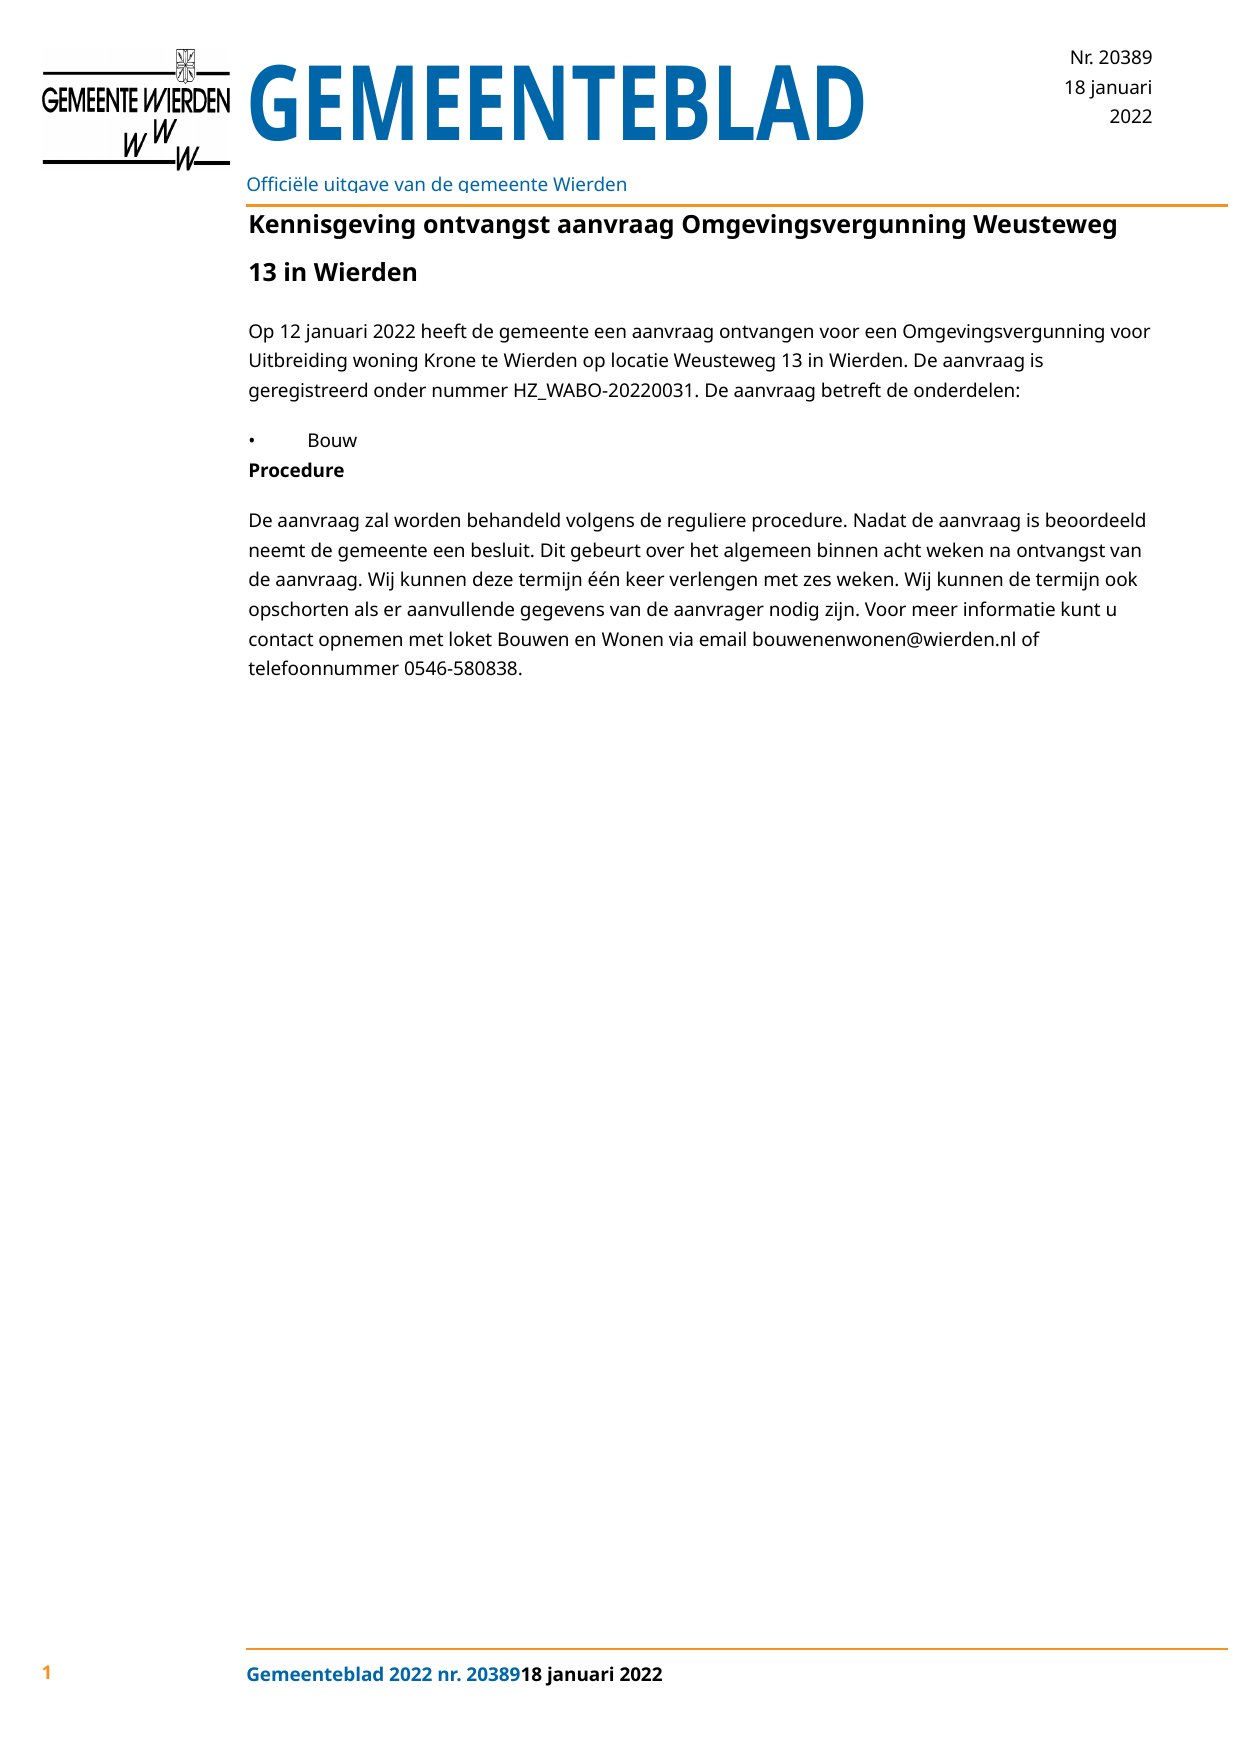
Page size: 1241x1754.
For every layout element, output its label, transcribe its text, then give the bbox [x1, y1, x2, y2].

text Procedure [248, 457, 1152, 483]
text Op 12 januari 2022 heeft de gemeente een aanvraag ontvangen voor een Omgevingsvergunning voor Uitbreiding woning Krone te Wierden op locatie Weusteweg 13 in Wierden. De aanvraag is geregistreerd onder nummer HZ_WABO-20220031. De aanvraag betreft de onderdelen: [248, 318, 1152, 403]
list Bouw [248, 427, 1152, 453]
text De aanvraag zal worden behandeld volgens de reguliere procedure. Nadat de aanvraag is beoordeeld neemt de gemeente een besluit. Dit gebeurt over het algemeen binnen acht weken na ontvangst van de aanvraag. Wij kunnen deze termijn één keer verlengen met zes weken. Wij kunnen de termijn ook opschorten als er aanvullende gegevens van de aanvrager nodig zijn. Voor meer informatie kunt u contact opnemen met loket Bouwen en Wonen via email bouwenenwonen@wierden.nl of telefoonnummer 0546-580838. [248, 507, 1152, 681]
text Kennisgeving ontvangst aanvraag Omgevingsvergunning Weusteweg 13 in Wierden [248, 207, 1152, 288]
picture [41, 47, 231, 172]
